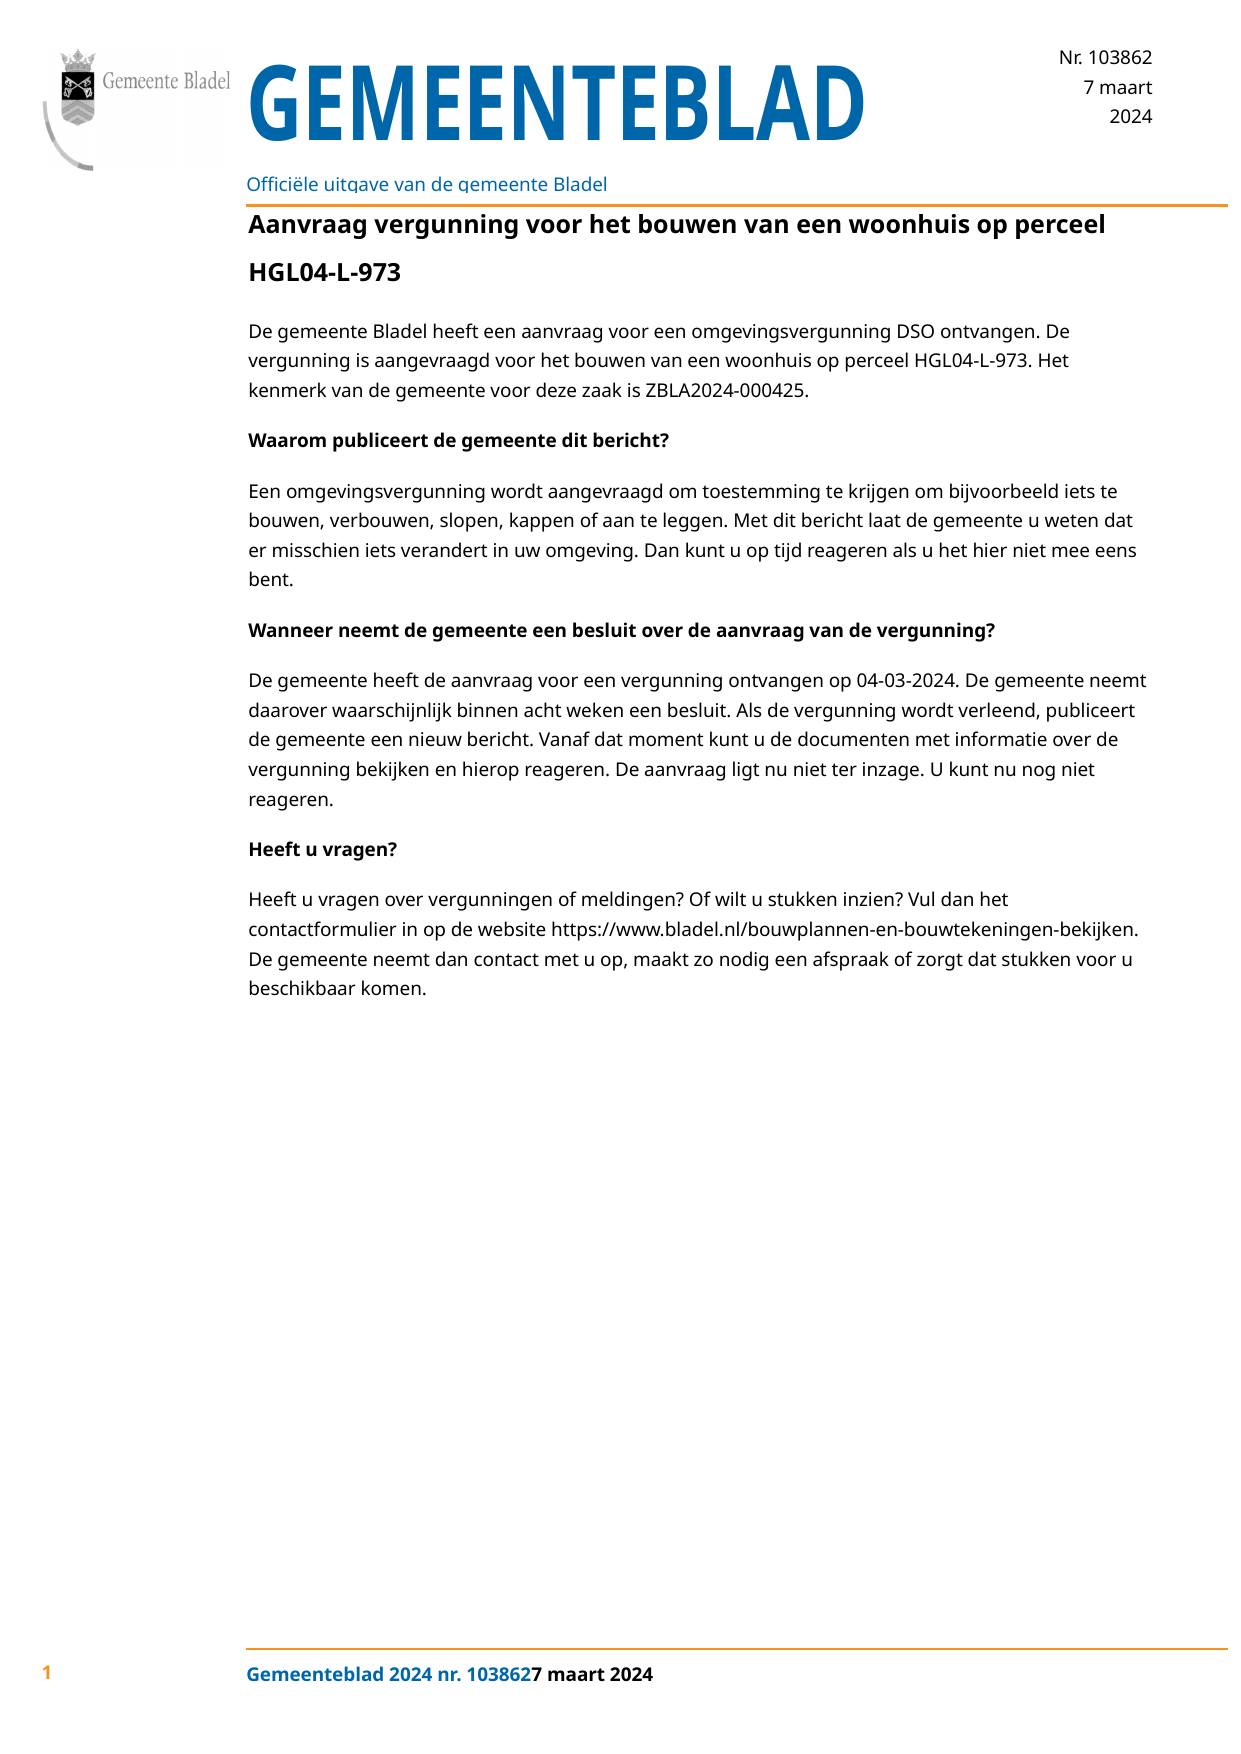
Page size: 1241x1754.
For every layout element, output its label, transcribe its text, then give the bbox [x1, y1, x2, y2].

text De gemeente heeft de aanvraag voor een vergunning ontvangen op 04-03-2024. De gemeente neemt daarover waarschijnlijk binnen acht weken een besluit. Als de vergunning wordt verleend, publiceert de gemeente een nieuw bericht. Vanaf dat moment kunt u de documenten met informatie over de vergunning bekijken en hierop reageren. De aanvraag ligt nu niet ter inzage. U kunt nu nog niet reageren. [248, 667, 1152, 812]
text De gemeente Bladel heeft een aanvraag voor een omgevingsvergunning DSO ontvangen. De vergunning is aangevraagd voor het bouwen van een woonhuis op perceel HGL04-L-973. Het kenmerk van de gemeente voor deze zaak is ZBLA2024-000425. [248, 318, 1152, 403]
text Een omgevingsvergunning wordt aangevraagd om toestemming te krijgen om bijvoorbeeld iets te bouwen, verbouwen, slopen, kappen of aan te leggen. Met dit bericht laat de gemeente u weten dat er misschien iets verandert in uw omgeving. Dan kunt u op tijd reageren als u het hier niet mee eens bent. [248, 478, 1152, 592]
text Heeft u vragen over vergunningen of meldingen? Of wilt u stukken inzien? Vul dan het contactformulier in op de website https://www.bladel.nl/bouwplannen-en-bouwtekeningen-bekijken. De gemeente neemt dan contact met u op, maakt zo nodig een afspraak of zorgt dat stukken voor u beschikbaar komen. [248, 887, 1152, 1001]
text Heeft u vragen? [248, 836, 1152, 862]
text Waarom publiceert de gemeente dit bericht? [248, 427, 1152, 453]
picture [41, 47, 231, 172]
text Wanneer neemt de gemeente een besluit over de aanvraag van de vergunning? [248, 617, 1152, 643]
text Aanvraag vergunning voor het bouwen van een woonhuis op perceel HGL04-L-973 [248, 207, 1152, 288]
